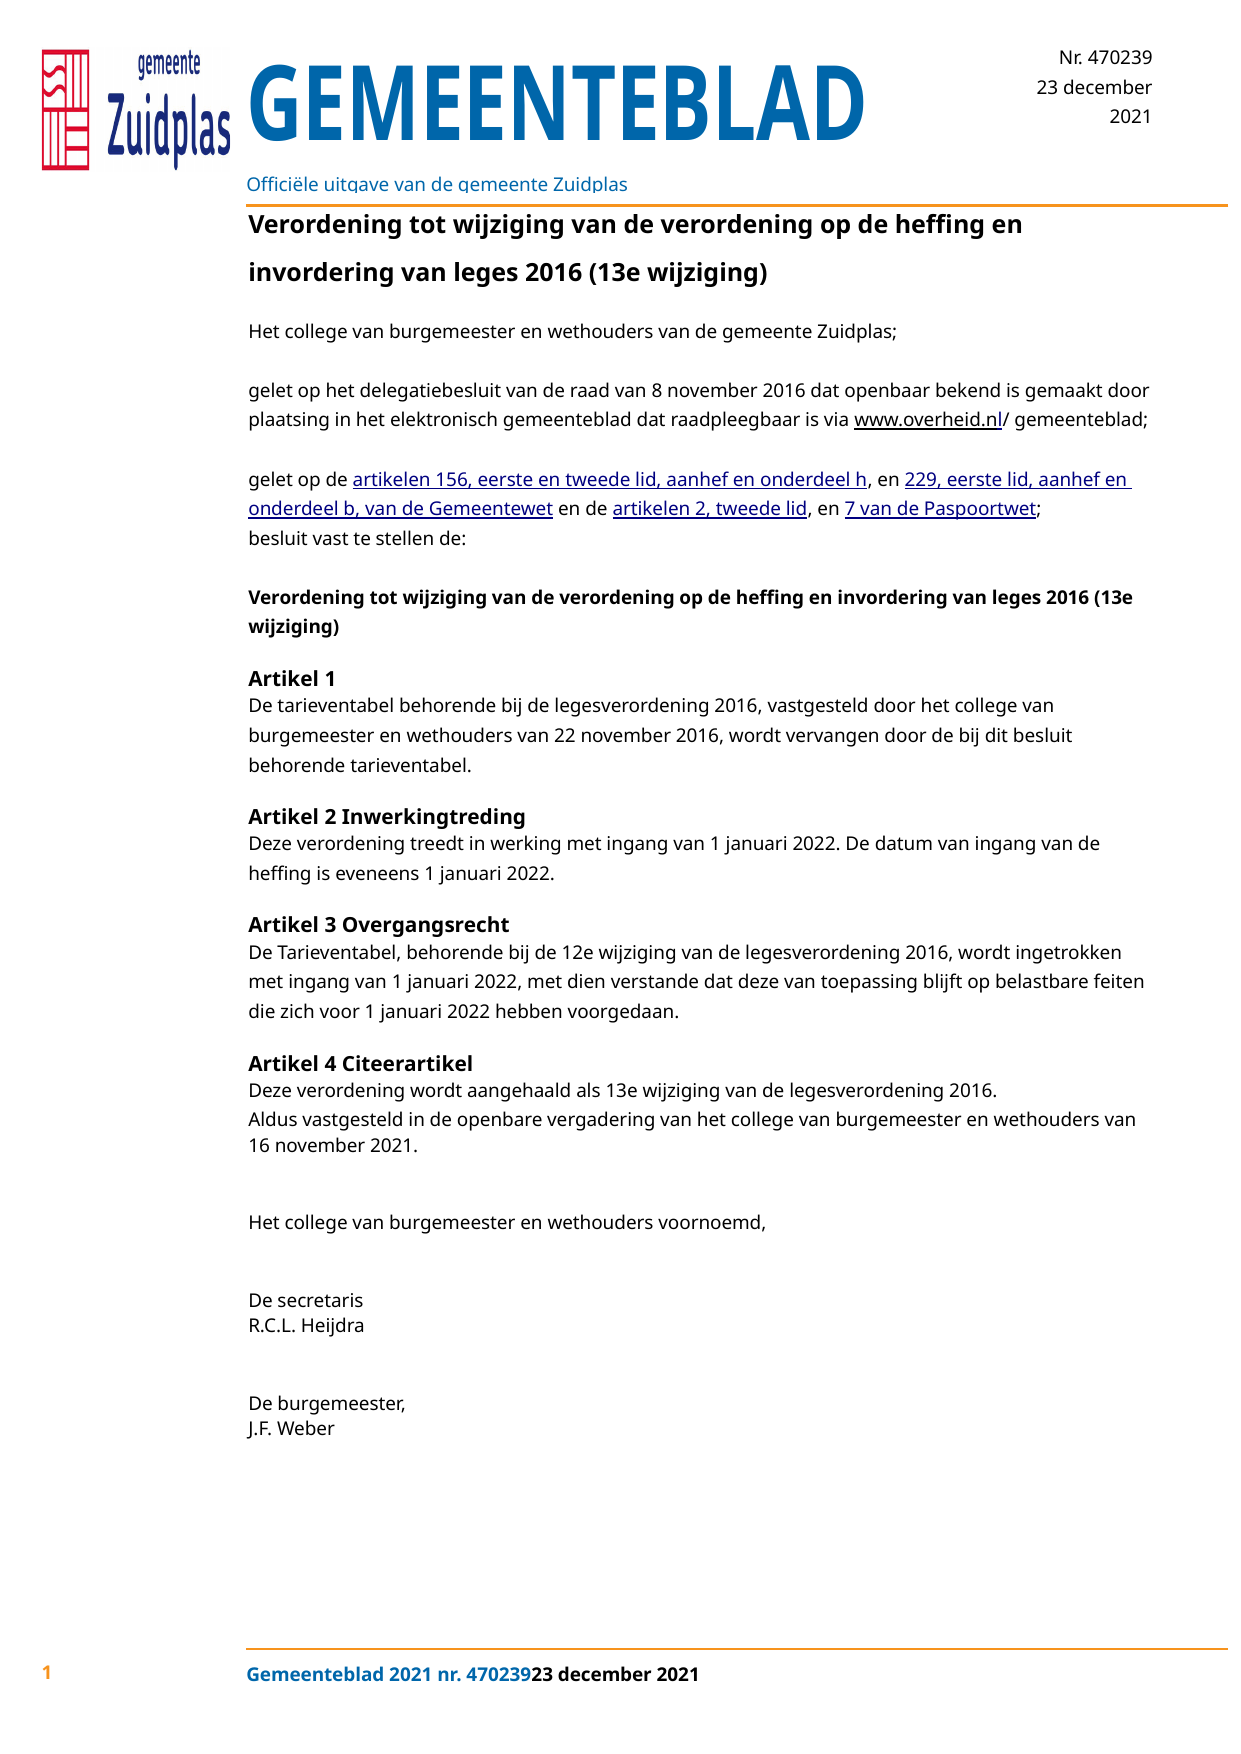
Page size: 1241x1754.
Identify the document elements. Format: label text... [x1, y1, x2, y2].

text Verordening tot wijziging van de verordening op de heffing en invordering van leges 2016 (13e wijziging) [248, 584, 1152, 639]
text De burgemeester, [248, 1390, 1152, 1415]
text De tarieventabel behorende bij de legesverordening 2016, vastgesteld door het college van burgemeester en wethouders van 22 november 2016, wordt vervangen door de bij dit besluit behorende tarieventabel. [248, 693, 1152, 777]
text De Tarieventabel, behorende bij de 12e wijziging van de legesverordening 2016, wordt ingetrokken met ingang van 1 januari 2022, met dien verstande dat deze van toepassing blijft op belastbare feiten die zich voor 1 januari 2022 hebben voorgedaan. [248, 939, 1152, 1024]
text Het college van burgemeester en wethouders van de gemeente Zuidplas; [248, 318, 1152, 344]
text Het college van burgemeester en wethouders voornoemd, [248, 1209, 1152, 1235]
picture [41, 47, 231, 172]
text Aldus vastgesteld in de openbare vergadering van het college van burgemeester en wethouders van 16 november 2021. [248, 1107, 1152, 1158]
text Artikel 2 Inwerkingtreding [248, 802, 1152, 831]
text besluit vast te stellen de: [248, 525, 1152, 551]
text gelet op de artikelen 156, eerste en tweede lid, aanhef en onderdeel h, en 229, eerste lid, aanhef en onderdeel b, van de Gemeentewet en de artikelen 2, tweede lid, en 7 van de Paspoortwet; [248, 466, 1152, 521]
text gelet op het delegatiebesluit van de raad van 8 november 2016 dat openbaar bekend is gemaakt door plaatsing in het elektronisch gemeenteblad dat raadpleegbaar is via www.overheid.nl/ gemeenteblad; [248, 377, 1152, 432]
text Artikel 3 Overgangsrecht [248, 911, 1152, 939]
text Verordening tot wijziging van de verordening op de heffing en invordering van leges 2016 (13e wijziging) [248, 207, 1152, 288]
text Artikel 1 [248, 664, 1152, 693]
text Deze verordening treedt in werking met ingang van 1 januari 2022. De datum van ingang van de heffing is eveneens 1 januari 2022. [248, 831, 1152, 886]
text De secretaris [248, 1287, 1152, 1312]
text J.F. Weber [248, 1415, 1152, 1441]
text Artikel 4 Citeerartikel [248, 1049, 1152, 1077]
text Deze verordening wordt aangehaald als 13e wijziging van de legesverordening 2016. [248, 1077, 1152, 1103]
text R.C.L. Heijdra [248, 1312, 1152, 1338]
